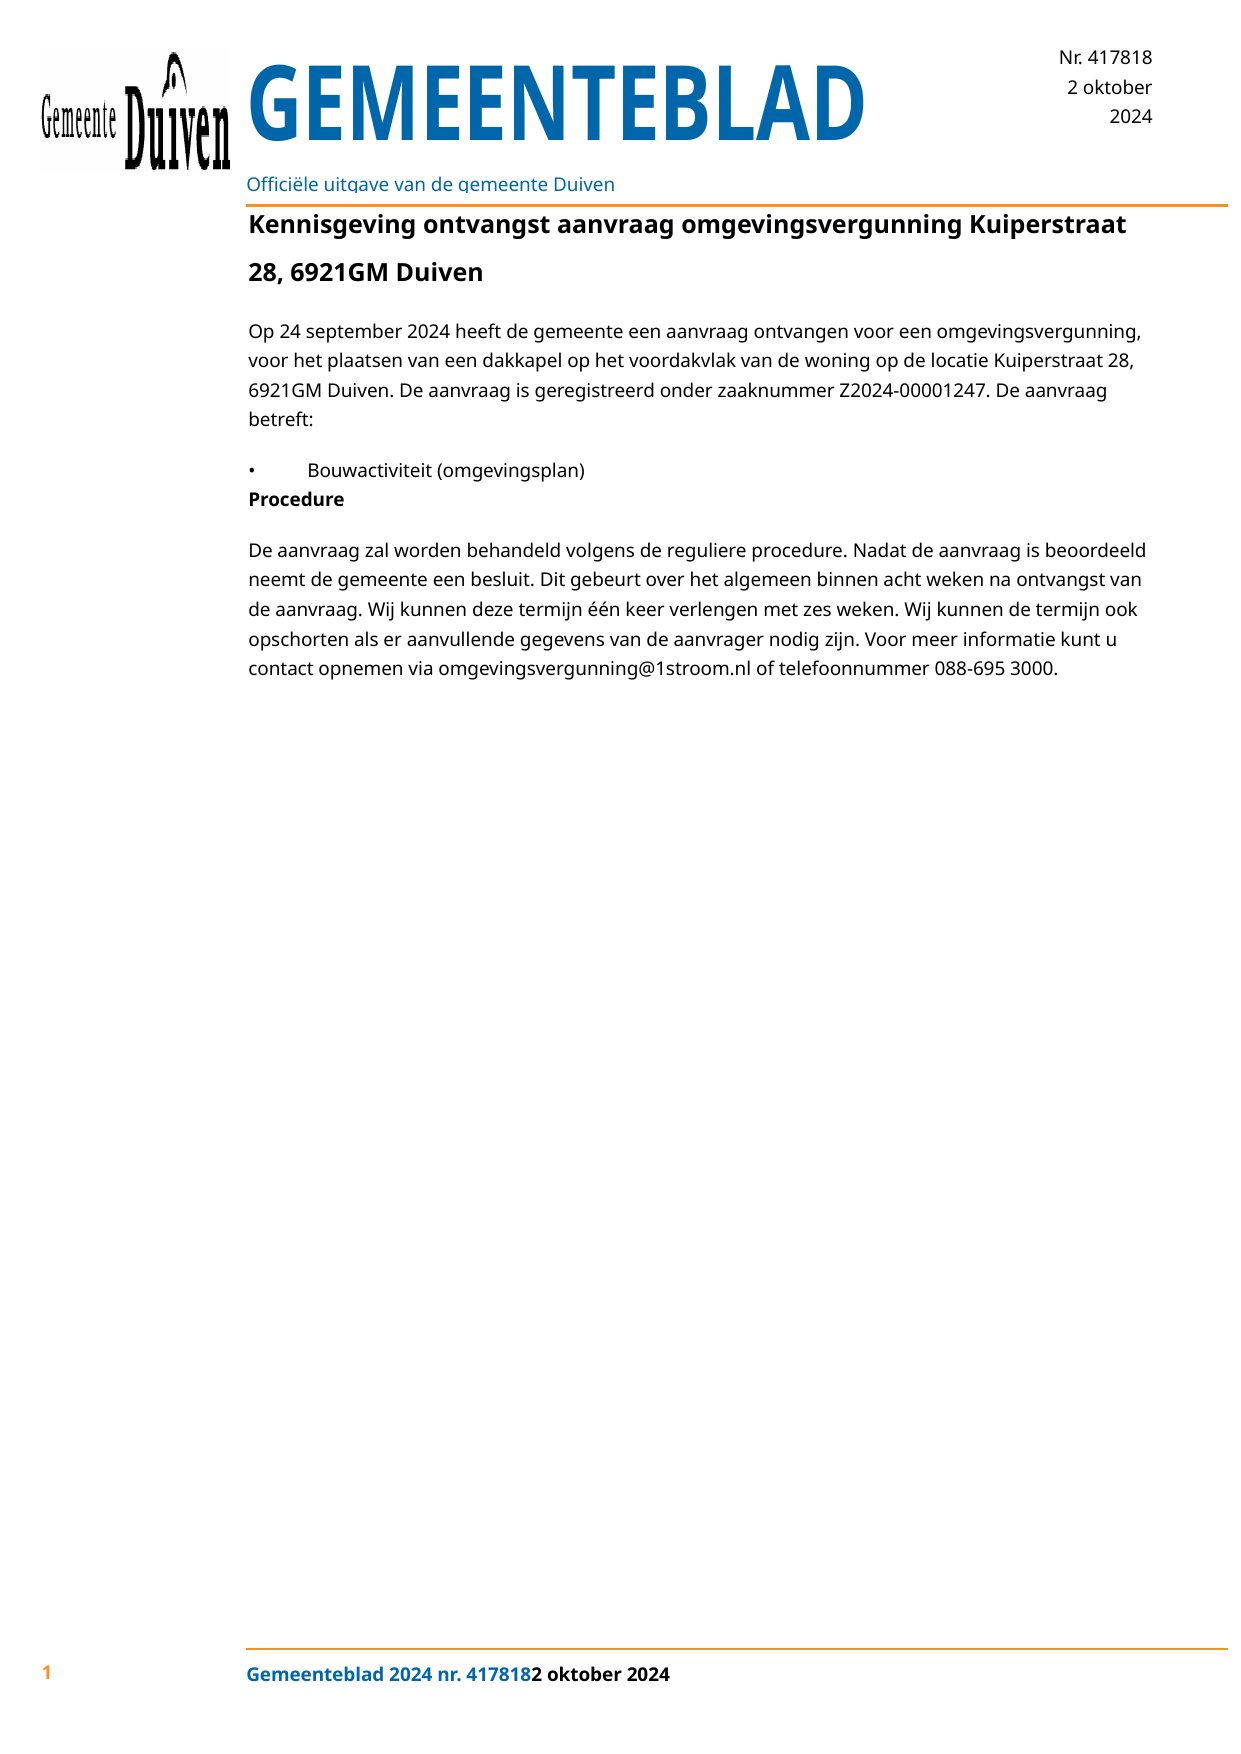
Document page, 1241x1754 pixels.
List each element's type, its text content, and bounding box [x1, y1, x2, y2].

text Procedure [248, 487, 1152, 512]
list Bouwactiviteit (omgevingsplan) [248, 457, 1152, 483]
text De aanvraag zal worden behandeld volgens de reguliere procedure. Nadat de aanvraag is beoordeeld neemt de gemeente een besluit. Dit gebeurt over het algemeen binnen acht weken na ontvangst van de aanvraag. Wij kunnen deze termijn één keer verlengen met zes weken. Wij kunnen de termijn ook opschorten als er aanvullende gegevens van de aanvrager nodig zijn. Voor meer informatie kunt u contact opnemen via omgevingsvergunning@1stroom.nl of telefoonnummer 088-695 3000. [248, 537, 1152, 681]
text Kennisgeving ontvangst aanvraag omgevingsvergunning Kuiperstraat 28, 6921GM Duiven [248, 207, 1152, 288]
picture [41, 47, 231, 172]
text Op 24 september 2024 heeft de gemeente een aanvraag ontvangen voor een omgevingsvergunning, voor het plaatsen van een dakkapel op het voordakvlak van de woning op de locatie Kuiperstraat 28, 6921GM Duiven. De aanvraag is geregistreerd onder zaaknummer Z2024-00001247. De aanvraag betreft: [248, 318, 1152, 432]
